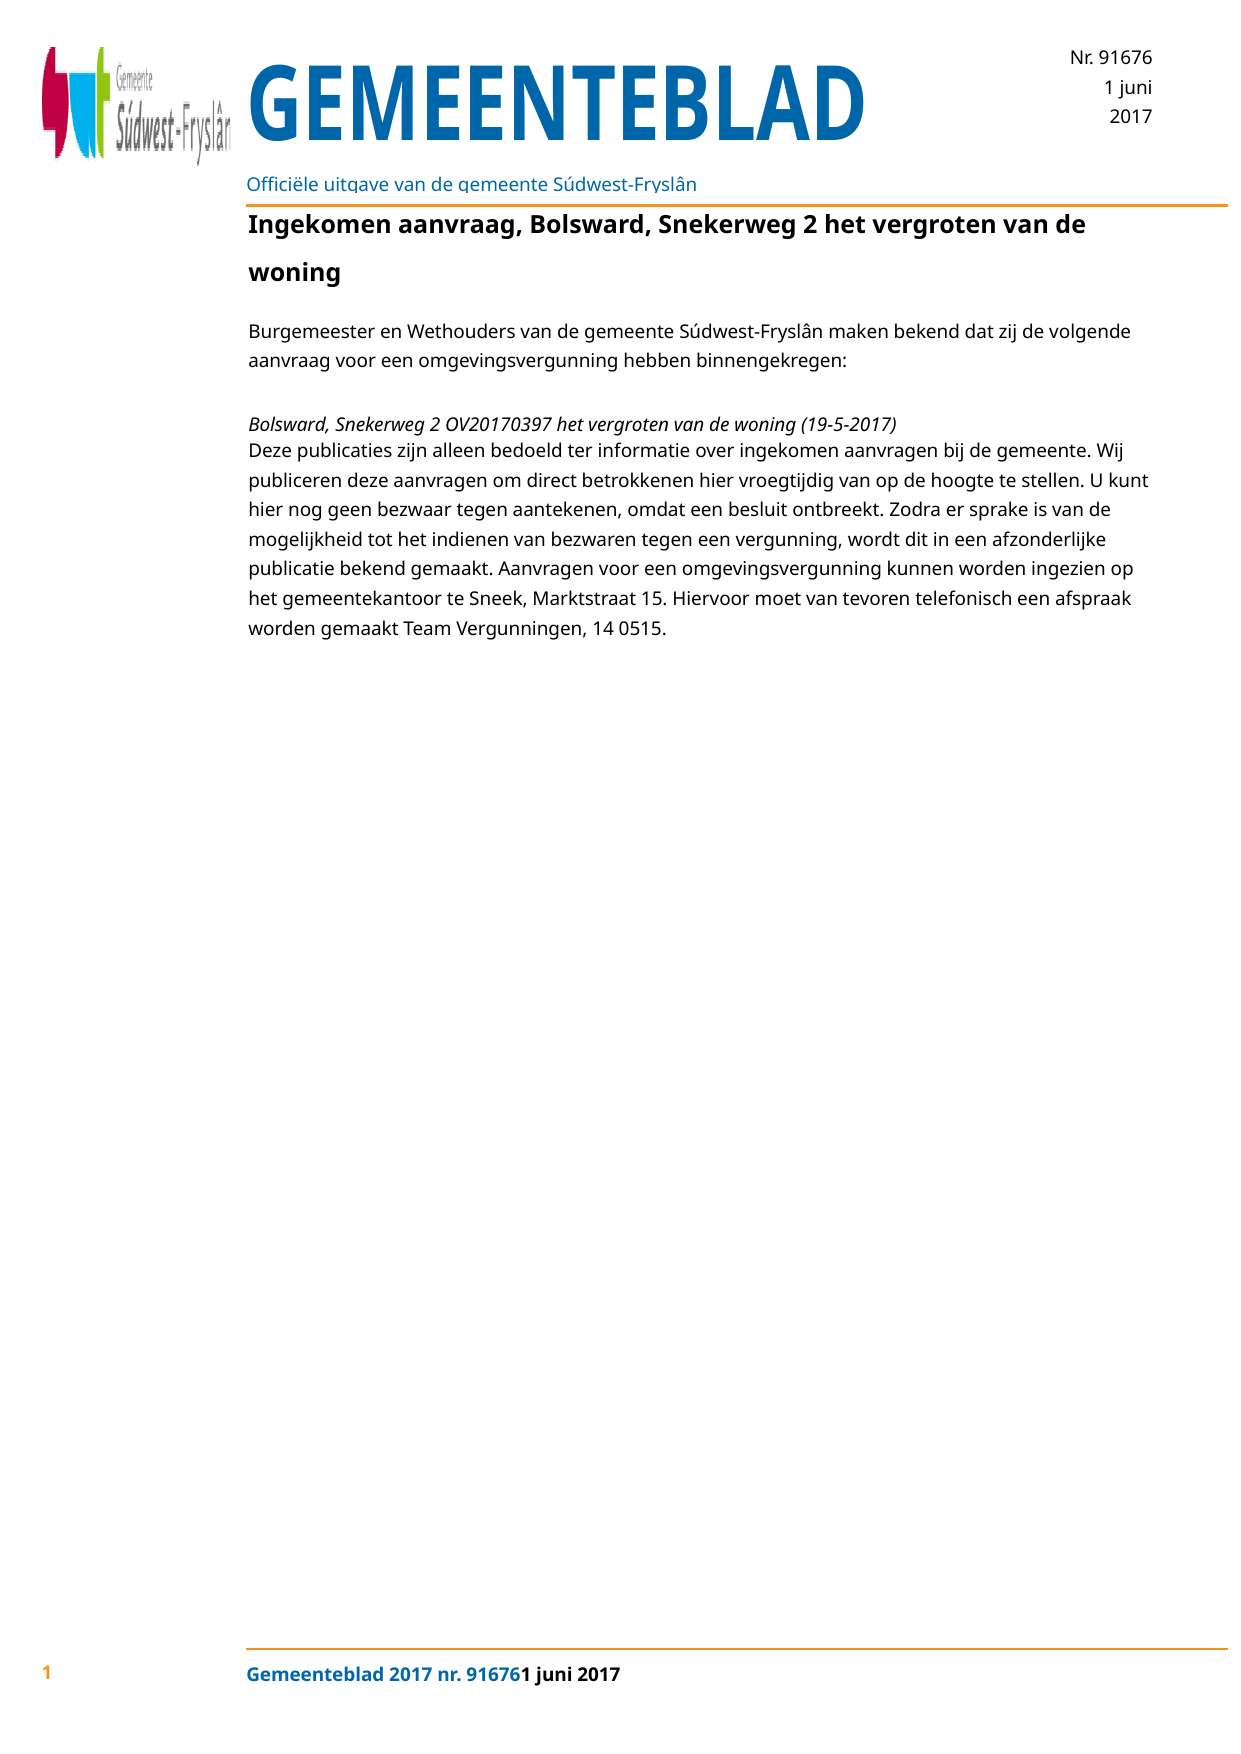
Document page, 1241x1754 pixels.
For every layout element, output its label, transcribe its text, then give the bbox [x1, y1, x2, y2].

picture [41, 47, 231, 172]
text Ingekomen aanvraag, Bolsward, Snekerweg 2 het vergroten van de woning [248, 207, 1152, 288]
text Burgemeester en Wethouders van de gemeente Súdwest-Fryslân maken bekend dat zij de volgende aanvraag voor een omgevingsvergunning hebben binnengekregen: [248, 318, 1152, 373]
text Bolsward, Snekerweg 2 OV20170397 het vergroten van de woning (19-5-2017) [248, 411, 1152, 437]
text Deze publicaties zijn alleen bedoeld ter informatie over ingekomen aanvragen bij de gemeente. Wij publiceren deze aanvragen om direct betrokkenen hier vroegtijdig van op de hoogte te stellen. U kunt hier nog geen bezwaar tegen aantekenen, omdat een besluit ontbreekt. Zodra er sprake is van de mogelijkheid tot het indienen van bezwaren tegen een vergunning, wordt dit in een afzonderlijke publicatie bekend gemaakt. Aanvragen voor een omgevingsvergunning kunnen worden ingezien op het gemeentekantoor te Sneek, Marktstraat 15. Hiervoor moet van tevoren telefonisch een afspraak worden gemaakt Team Vergunningen, 14 0515. [248, 437, 1152, 640]
